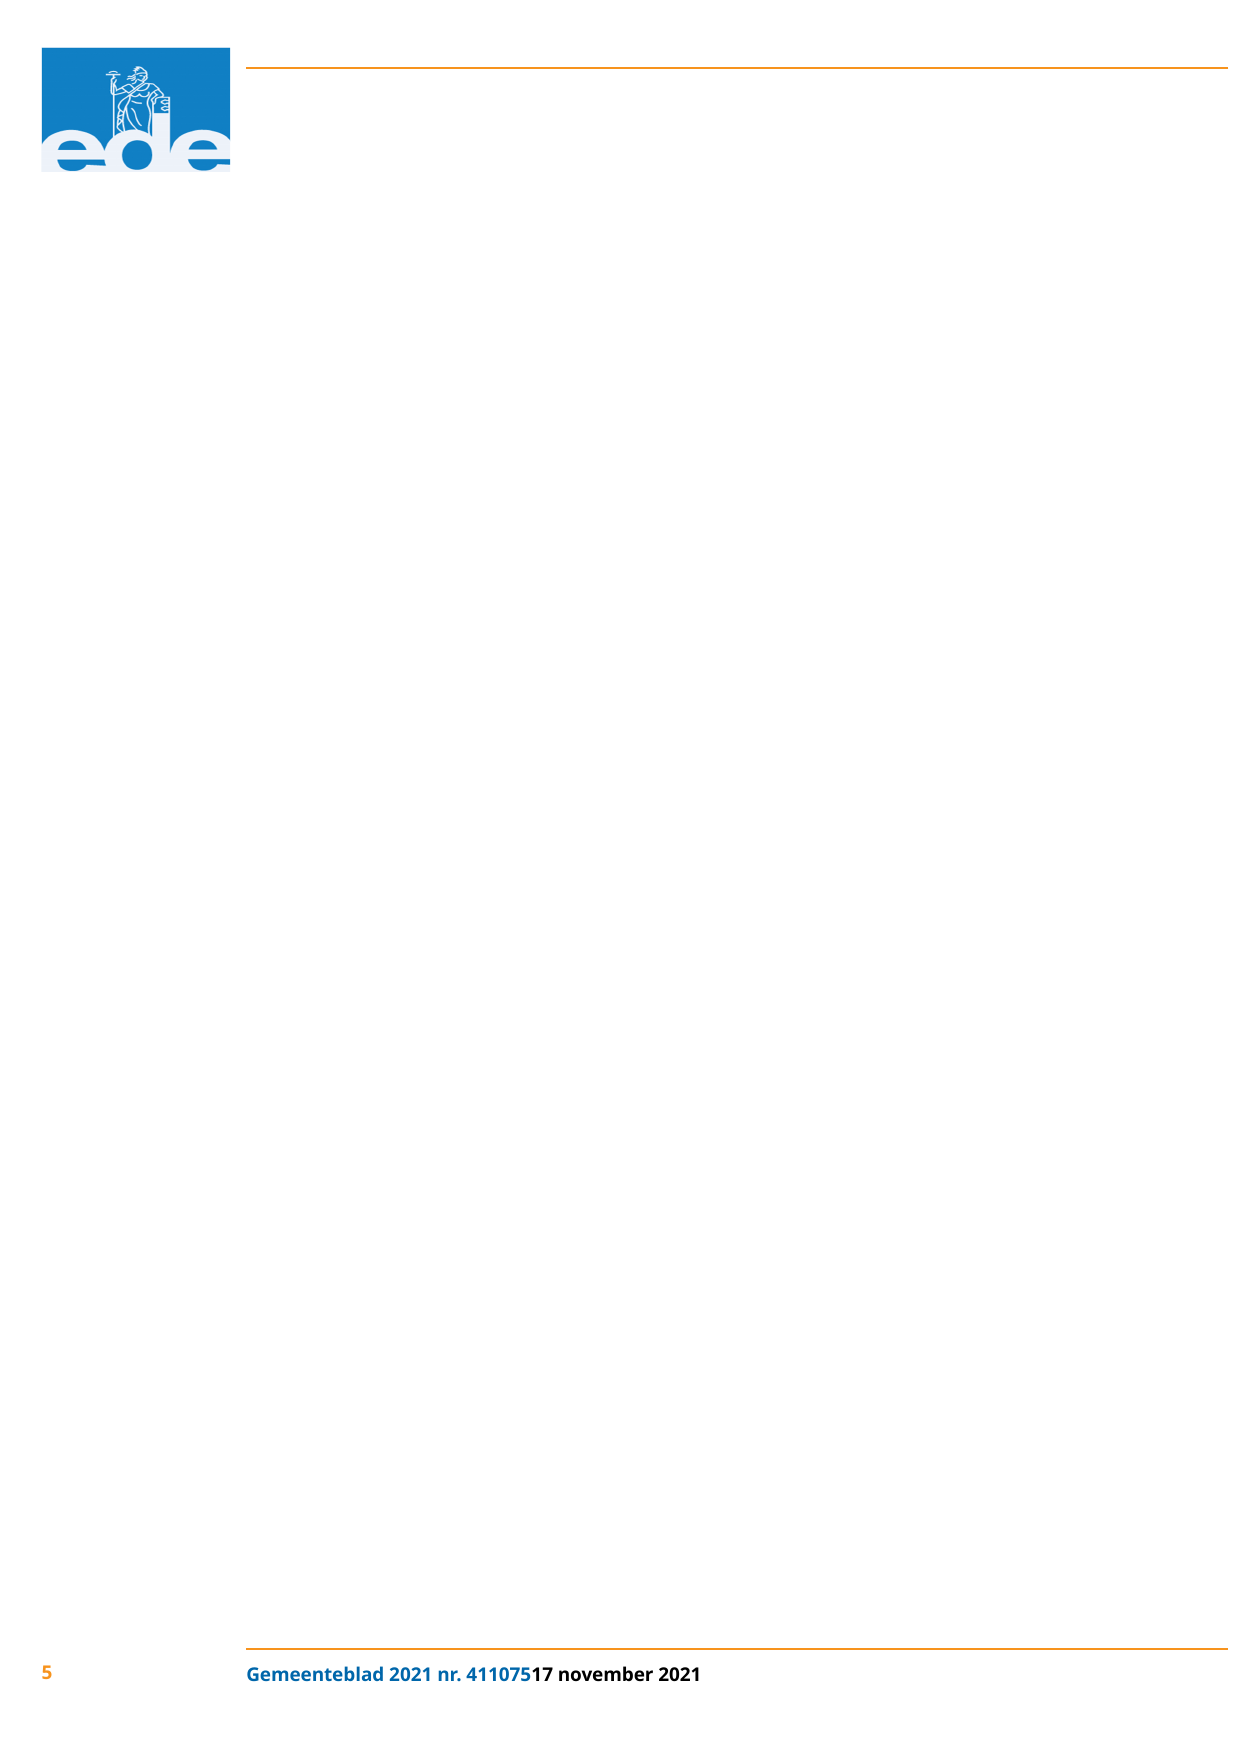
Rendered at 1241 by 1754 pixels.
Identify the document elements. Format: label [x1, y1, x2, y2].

picture [41, 47, 231, 172]
